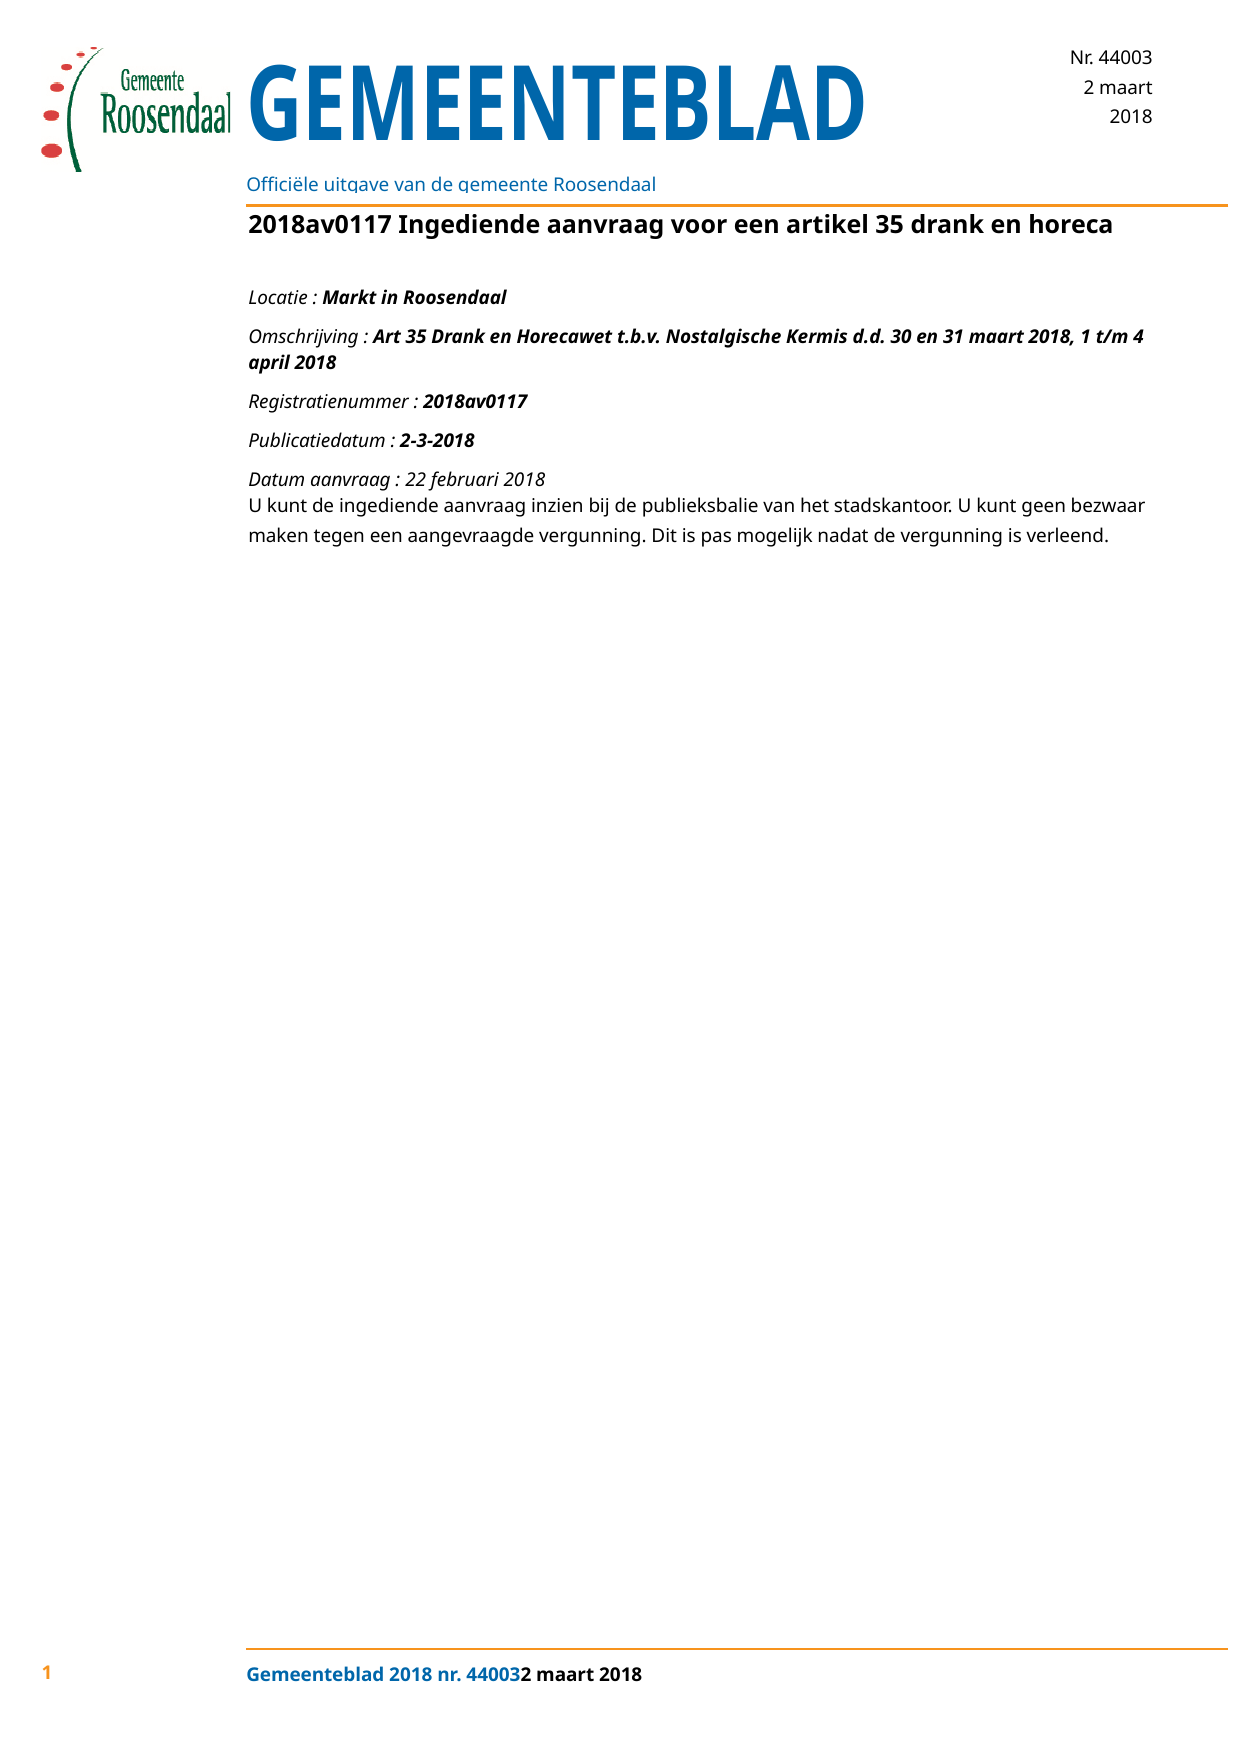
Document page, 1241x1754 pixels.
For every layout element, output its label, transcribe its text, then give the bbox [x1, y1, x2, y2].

text Registratienummer : 2018av0117 [248, 388, 1152, 414]
text Datum aanvraag : 22 februari 2018 [248, 467, 1152, 492]
text U kunt de ingediende aanvraag inzien bij de publieksbalie van het stadskantoor. U kunt geen bezwaar maken tegen een aangevraagde vergunning. Dit is pas mogelijk nadat de vergunning is verleend. [248, 492, 1152, 548]
text Publicatiedatum : 2-3-2018 [248, 427, 1152, 453]
text Omschrijving : Art 35 Drank en Horecawet t.b.v. Nostalgische Kermis d.d. 30 en 31 maart 2018, 1 t/m 4 april 2018 [248, 323, 1152, 374]
text 2018av0117 Ingediende aanvraag voor een artikel 35 drank en horeca [248, 207, 1152, 241]
text Locatie : Markt in Roosendaal [248, 284, 1152, 309]
picture [41, 47, 231, 172]
